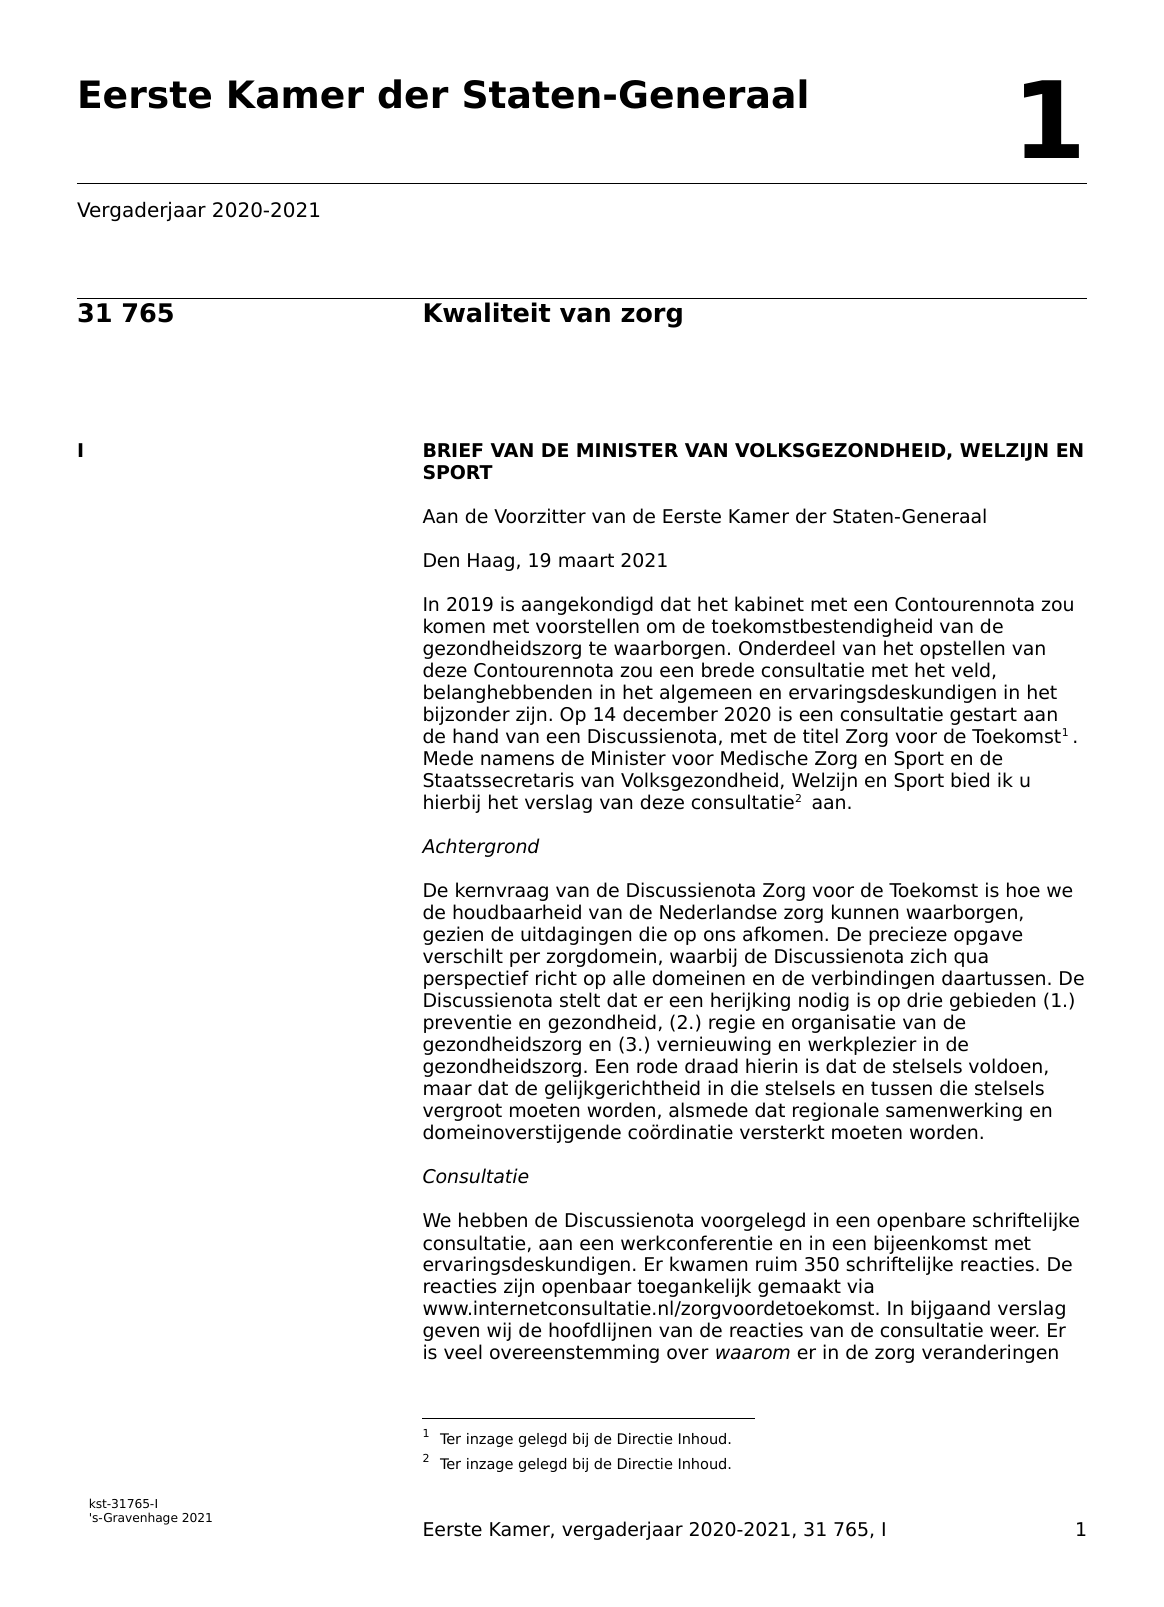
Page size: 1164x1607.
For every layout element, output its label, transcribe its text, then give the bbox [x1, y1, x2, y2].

table_header Eerste Kamer der Staten-Generaal [77, 59, 886, 183]
subtitle Achtergrond [422, 836, 1087, 858]
subtitle Consultatie [422, 1166, 1087, 1188]
text We hebben de Discussienota voorgelegd in een openbare schriftelijke consultatie, aan een werkconferentie en in een bijeenkomst met ervaringsdeskundigen. Er kwamen ruim 350 schriftelijke reacties. De reacties zijn openbaar toegankelijk gemaakt via www.internetconsultatie.nl/zorgvoordetoekomst. In bijgaand verslag geven wij de hoofdlijnen van de reacties van de consultatie weer. Er is veel overeenstemming over waarom er in de zorg veranderingen [422, 1210, 1087, 1364]
text Aan de Voorzitter van de Eerste Kamer der Staten-Generaal [422, 506, 1087, 528]
text De kernvraag van de Discussienota Zorg voor de Toekomst is hoe we de houdbaarheid van de Nederlandse zorg kunnen waarborgen, gezien de uitdagingen die op ons afkomen. De precieze opgave verschilt per zorgdomein, waarbij de Discussienota zich qua perspectief richt op alle domeinen en de verbindingen daartussen. De Discussienota stelt dat er een herijking nodig is op drie gebieden (1.) preventie en gezondheid, (2.) regie en organisatie van de gezondheidszorg en (3.) vernieuwing en werkplezier in de gezondheidszorg. Een rode draad hierin is dat de stelsels voldoen, maar dat de gelijkgerichtheid in die stelsels en tussen die stelsels vergroot moeten worden, alsmede dat regionale samenwerking en domeinoverstijgende coördinatie versterkt moeten worden. [422, 880, 1087, 1144]
text Den Haag, 19 maart 2021 [422, 550, 1087, 572]
table_cell Vergaderjaar 2020-2021 [77, 184, 1087, 298]
text 's-Gravenhage 2021 [88, 1511, 323, 1525]
text Ter inzage gelegd bij de Directie Inhoud. [422, 1427, 1087, 1449]
text kst-31765-I [88, 1497, 323, 1511]
text Ter inzage gelegd bij de Directie Inhoud. [422, 1452, 1087, 1474]
table_header 1 [886, 59, 1087, 183]
subtitle I BRIEF VAN DE MINISTER VAN VOLKSGEZONDHEID, WELZIJN EN SPORT [77, 440, 1087, 484]
text In 2019 is aangekondigd dat het kabinet met een Contourennota zou komen met voorstellen om de toekomstbestendigheid van de gezondheidszorg te waarborgen. Onderdeel van het opstellen van deze Contourennota zou een brede consultatie met het veld, belanghebbenden in het algemeen en ervaringsdeskundigen in het bijzonder zijn. Op 14 december 2020 is een consultatie gestart aan de hand van een Discussienota, met de titel Zorg voor de Toekomst. Mede namens de Minister voor Medische Zorg en Sport en de Staatssecretaris van Volksgezondheid, Welzijn en Sport bied ik u hierbij het verslag van deze consultatie aan. [422, 594, 1087, 814]
subtitle 31 765 Kwaliteit van zorg [77, 299, 1087, 329]
